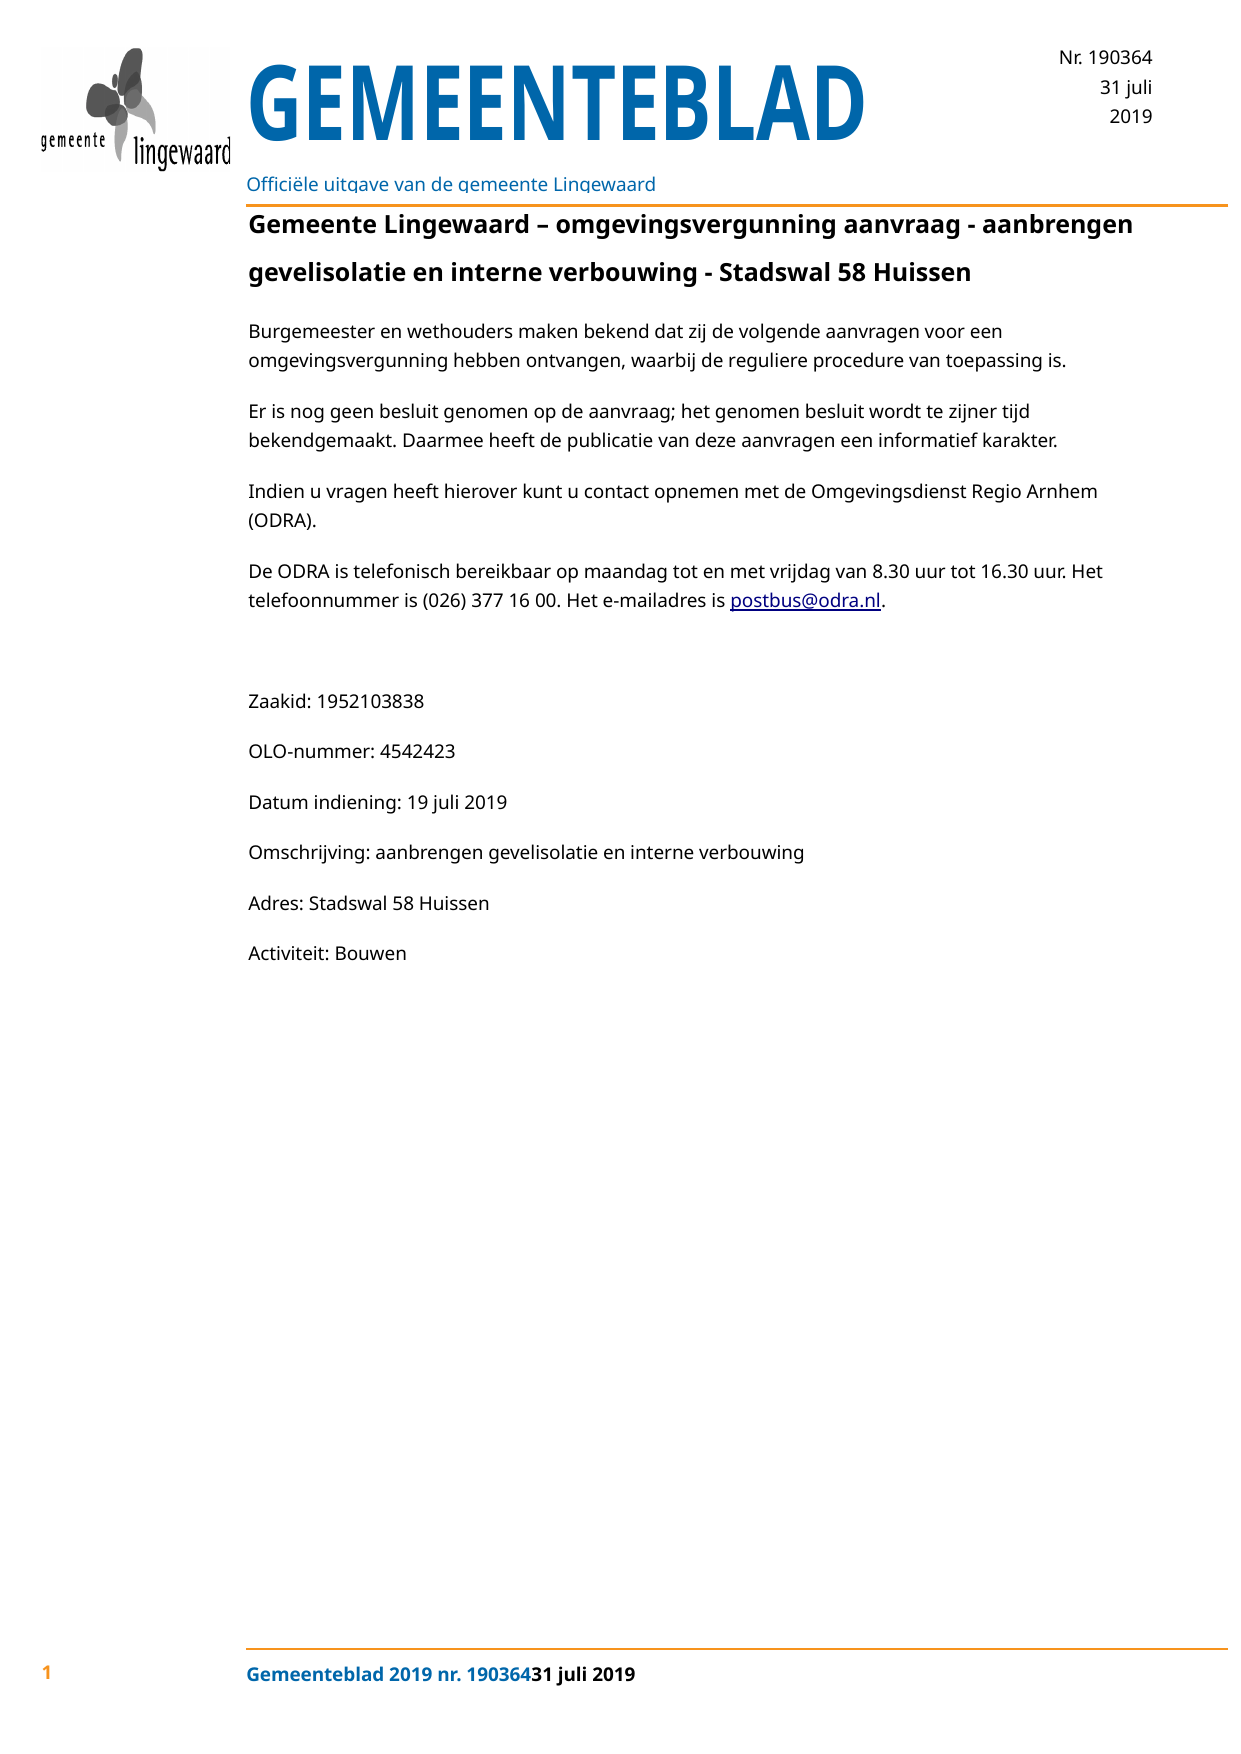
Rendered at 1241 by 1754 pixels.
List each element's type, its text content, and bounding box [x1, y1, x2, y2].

text De ODRA is telefonisch bereikbaar op maandag tot en met vrijdag van 8.30 uur tot 16.30 uur. Het telefoonnummer is (026) 377 16 00. Het e-mailadres is postbus@odra.nl. [248, 558, 1152, 613]
text Datum indiening: 19 juli 2019 [248, 789, 1152, 815]
text Zaakid: 1952103838 [248, 688, 1152, 714]
text Activiteit: Bouwen [248, 940, 1152, 966]
picture [41, 47, 231, 172]
text OLO-nummer: 4542423 [248, 739, 1152, 764]
text Burgemeester en wethouders maken bekend dat zij de volgende aanvragen voor een omgevingsvergunning hebben ontvangen, waarbij de reguliere procedure van toepassing is. [248, 318, 1152, 373]
text Omschrijving: aanbrengen gevelisolatie en interne verbouwing [248, 839, 1152, 865]
text Adres: Stadswal 58 Huissen [248, 890, 1152, 916]
text Gemeente Lingewaard – omgevingsvergunning aanvraag - aanbrengen gevelisolatie en interne verbouwing - Stadswal 58 Huissen [248, 207, 1152, 288]
text Indien u vragen heeft hierover kunt u contact opnemen met de Omgevingsdienst Regio Arnhem (ODRA). [248, 478, 1152, 533]
text Er is nog geen besluit genomen op de aanvraag; het genomen besluit wordt te zijner tijd bekendgemaakt. Daarmee heeft de publicatie van deze aanvragen een informatief karakter. [248, 398, 1152, 453]
